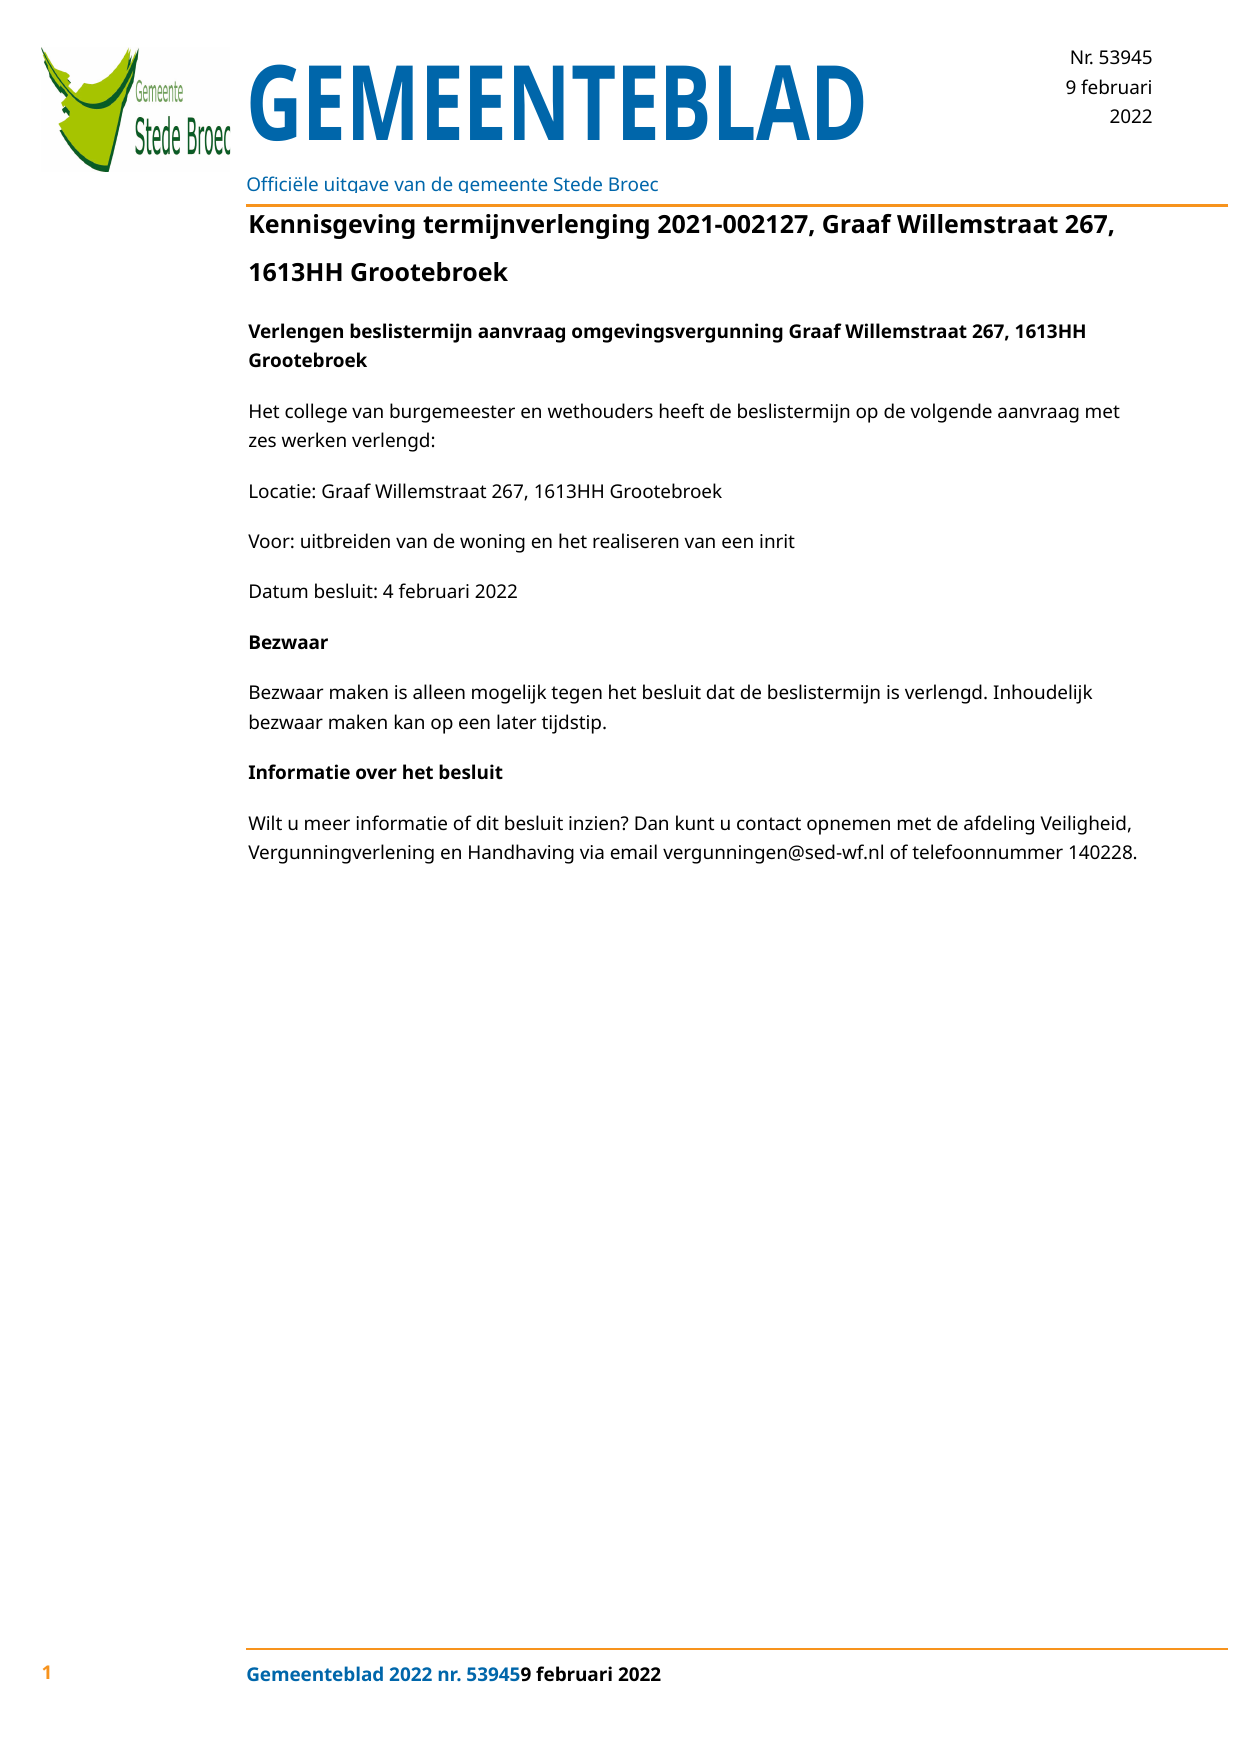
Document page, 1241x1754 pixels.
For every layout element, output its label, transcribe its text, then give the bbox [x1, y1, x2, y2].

text Verlengen beslistermijn aanvraag omgevingsvergunning Graaf Willemstraat 267, 1613HH Grootebroek [248, 318, 1152, 373]
text Bezwaar [248, 629, 1152, 655]
text Voor: uitbreiden van de woning en het realiseren van een inrit [248, 528, 1152, 554]
text Kennisgeving termijnverlenging 2021-002127, Graaf Willemstraat 267, 1613HH Grootebroek [248, 207, 1152, 288]
picture [41, 47, 231, 172]
text Informatie over het besluit [248, 759, 1152, 785]
text Bezwaar maken is alleen mogelijk tegen het besluit dat de beslistermijn is verlengd. Inhoudelijk bezwaar maken kan op een later tijdstip. [248, 679, 1152, 735]
text Wilt u meer informatie of dit besluit inzien? Dan kunt u contact opnemen met de afdeling Veiligheid, Vergunningverlening en Handhaving via email vergunningen@sed-wf.nl of telefoonnummer 140228. [248, 810, 1152, 865]
text Locatie: Graaf Willemstraat 267, 1613HH Grootebroek [248, 478, 1152, 504]
text Het college van burgemeester en wethouders heeft de beslistermijn op de volgende aanvraag met zes werken verlengd: [248, 398, 1152, 453]
text Datum besluit: 4 februari 2022 [248, 579, 1152, 604]
